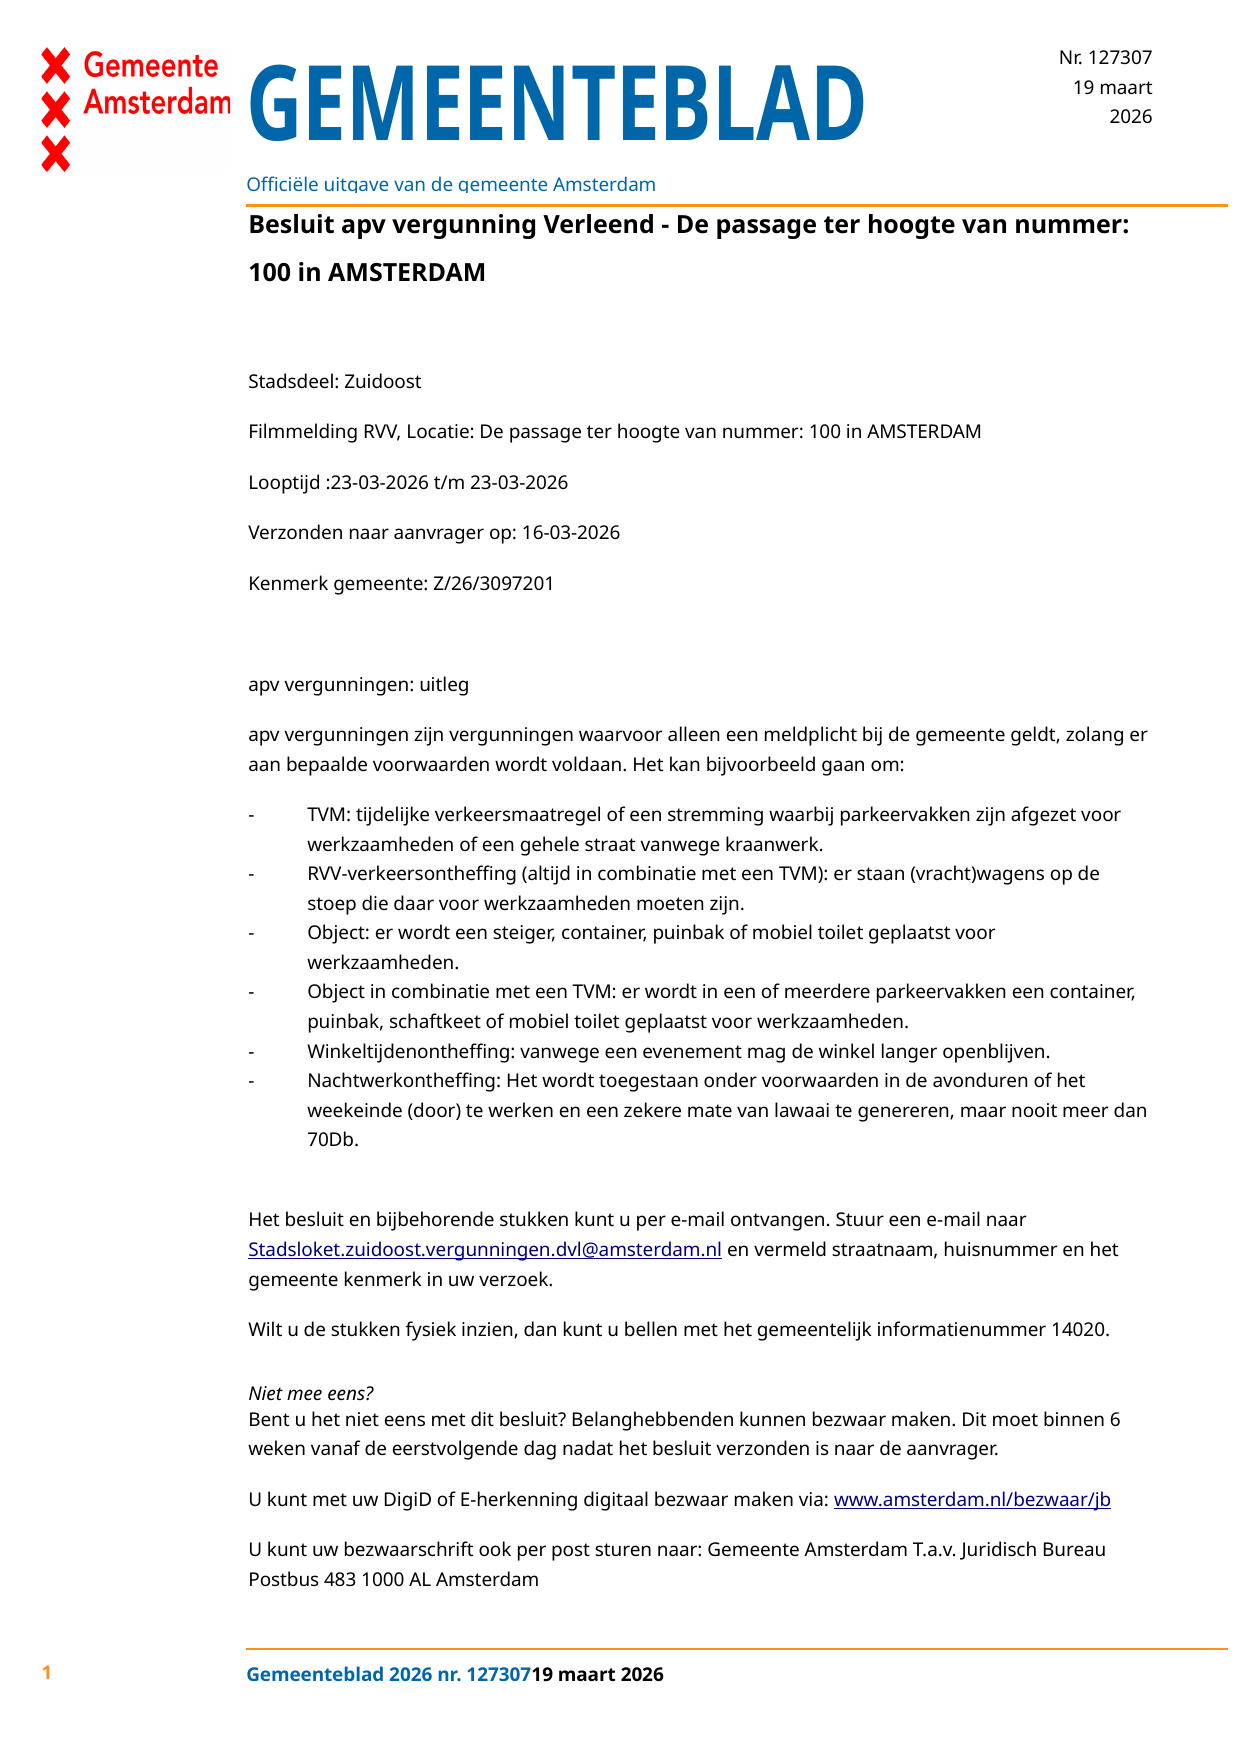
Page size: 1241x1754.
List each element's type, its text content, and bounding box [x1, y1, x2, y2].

list Object: er wordt een steiger, container, puinbak of mobiel toilet geplaatst voor werkzaamheden. [248, 919, 1152, 975]
text apv vergunningen zijn vergunningen waarvoor alleen een meldplicht bij de gemeente geldt, zolang er aan bepaalde voorwaarden wordt voldaan. Het kan bijvoorbeeld gaan om: [248, 721, 1152, 777]
list TVM: tijdelijke verkeersmaatregel of een stremming waarbij parkeervakken zijn afgezet voor werkzaamheden of een gehele straat vanwege kraanwerk. [248, 801, 1152, 857]
text Besluit apv vergunning Verleend - De passage ter hoogte van nummer: 100 in AMSTERDAM [248, 207, 1152, 288]
picture [41, 47, 231, 172]
text U kunt met uw DigiD of E-herkenning digitaal bezwaar maken via: www.amsterdam.nl/bezwaar/jb [248, 1486, 1152, 1512]
text Kenmerk gemeente: Z/26/3097201 [248, 570, 1152, 596]
text Het besluit en bijbehorende stukken kunt u per e-mail ontvangen. Stuur een e-mail naar Stadsloket.zuidoost.vergunningen.dvl@amsterdam.nl en vermeld straatnaam, huisnummer en het gemeente kenmerk in uw verzoek. [248, 1207, 1152, 1292]
text Stadsdeel: Zuidoost [248, 368, 1152, 394]
text Niet mee eens? [248, 1380, 1152, 1406]
list RVV-verkeersontheffing (altijd in combinatie met een TVM): er staan (vracht)wagens op de stoep die daar voor werkzaamheden moeten zijn. [248, 860, 1152, 916]
text Bent u het niet eens met dit besluit? Belanghebbenden kunnen bezwaar maken. Dit moet binnen 6 weken vanaf de eerstvolgende dag nadat het besluit verzonden is naar de aanvrager. [248, 1406, 1152, 1461]
text Wilt u de stukken fysiek inzien, dan kunt u bellen met het gemeentelijk informatienummer 14020. [248, 1316, 1152, 1342]
text Filmmelding RVV, Locatie: De passage ter hoogte van nummer: 100 in AMSTERDAM [248, 419, 1152, 444]
list Nachtwerkontheffing: Het wordt toegestaan onder voorwaarden in de avonduren of het weekeinde (door) te werken en een zekere mate van lawaai te genereren, maar nooit meer dan 70Db. [248, 1067, 1152, 1152]
text Looptijd :23-03-2026 t/m 23-03-2026 [248, 469, 1152, 495]
list Object in combinatie met een TVM: er wordt in een of meerdere parkeervakken een container, puinbak, schaftkeet of mobiel toilet geplaatst voor werkzaamheden. [248, 979, 1152, 1034]
text apv vergunningen: uitleg [248, 671, 1152, 697]
text U kunt uw bezwaarschrift ook per post sturen naar: Gemeente Amsterdam T.a.v. Juridisch Bureau Postbus 483 1000 AL Amsterdam [248, 1536, 1152, 1592]
list Winkeltijdenontheffing: vanwege een evenement mag de winkel langer openblijven. [248, 1038, 1152, 1064]
text Verzonden naar aanvrager op: 16-03-2026 [248, 519, 1152, 545]
